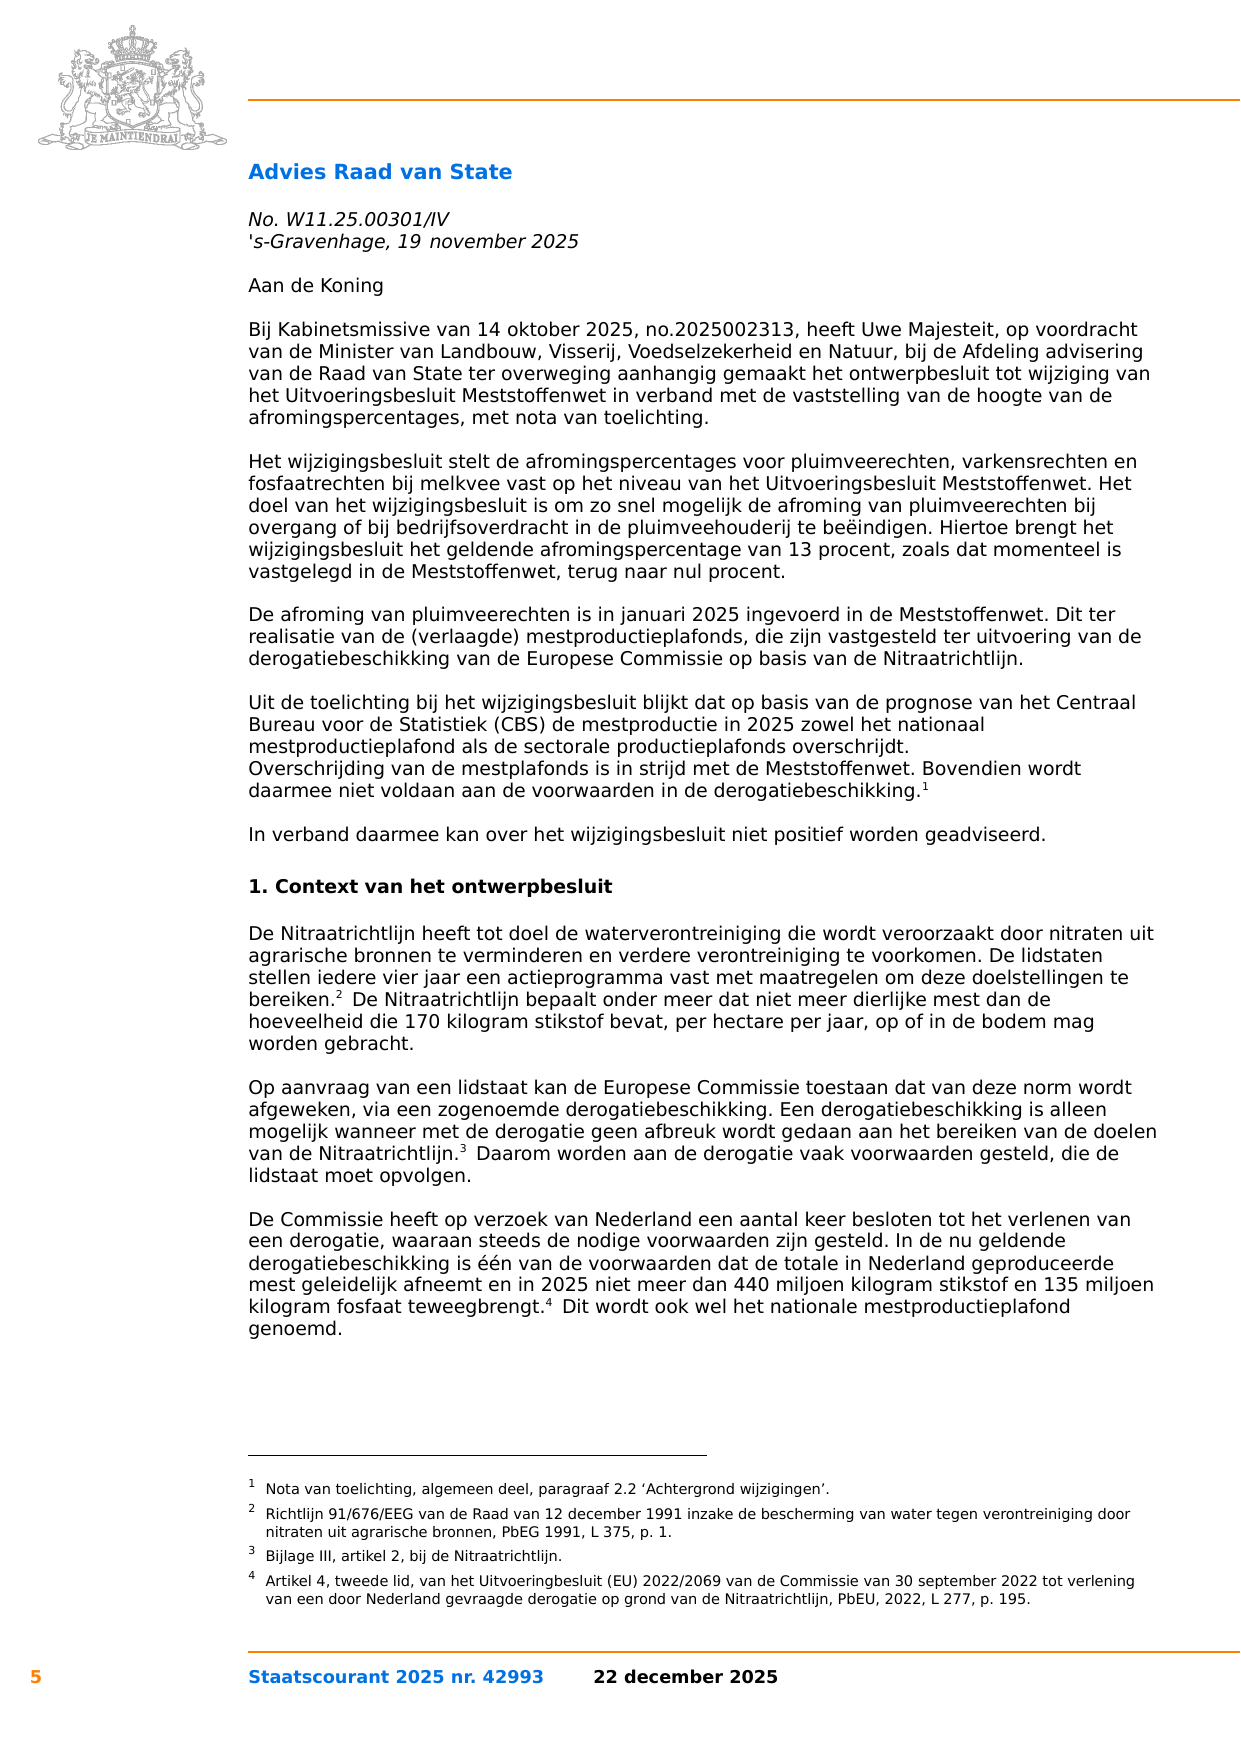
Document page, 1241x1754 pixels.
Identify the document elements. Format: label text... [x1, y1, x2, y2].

text De Commissie heeft op verzoek van Nederland een aantal keer besloten tot het verlenen van een derogatie, waaraan steeds de nodige voorwaarden zijn gesteld. In de nu geldende derogatiebeschikking is één van de voorwaarden dat de totale in Nederland geproduceerde mest geleidelijk afneemt en in 2025 niet meer dan 440 miljoen kilogram stikstof en 135 miljoen kilogram fosfaat teweegbrengt. Dit wordt ook wel het nationale mestproductieplafond genoemd. [248, 1208, 1163, 1340]
subtitle 1. Context van het ontwerpbesluit [248, 876, 1163, 898]
text Op aanvraag van een lidstaat kan de Europese Commissie toestaan dat van deze norm wordt afgeweken, via een zogenoemde derogatiebeschikking. Een derogatiebeschikking is alleen mogelijk wanneer met de derogatie geen afbreuk wordt gedaan aan het bereiken van de doelen van de Nitraatrichtlijn. Daarom worden aan de derogatie vaak voorwaarden gesteld, die de lidstaat moet opvolgen. [248, 1077, 1163, 1187]
text No. W11.25.00301/IV [248, 209, 1163, 231]
text Overschrijding van de mestplafonds is in strijd met de Meststoffenwet. Bovendien wordt daarmee niet voldaan aan de voorwaarden in de derogatiebeschikking. [248, 758, 1163, 802]
text In verband daarmee kan over het wijzigingsbesluit niet positief worden geadviseerd. [248, 824, 1163, 846]
text Het wijzigingsbesluit stelt de afromingspercentages voor pluimveerechten, varkensrechten en fosfaatrechten bij melkvee vast op het niveau van het Uitvoeringsbesluit Meststoffenwet. Het doel van het wijzigingsbesluit is om zo snel mogelijk de afroming van pluimveerechten bij overgang of bij bedrijfsoverdracht in de pluimveehouderij te beëindigen. Hiertoe brengt het wijzigingsbesluit het geldende afromingspercentage van 13 procent, zoals dat momenteel is vastgelegd in de Meststoffenwet, terug naar nul procent. [248, 451, 1163, 582]
text Richtlijn 91/676/EEG van de Raad van 12 december 1991 inzake de bescherming van water tegen verontreiniging door nitraten uit agrarische bronnen, PbEG 1991, L 375, p. 1. [248, 1502, 1163, 1541]
picture [38, 25, 227, 150]
text De Nitraatrichtlijn heeft tot doel de waterverontreiniging die wordt veroorzaakt door nitraten uit agrarische bronnen te verminderen en verdere verontreiniging te voorkomen. De lidstaten stellen iedere vier jaar een actieprogramma vast met maatregelen om deze doelstellingen te bereiken. De Nitraatrichtlijn bepaalt onder meer dat niet meer dierlijke mest dan de hoeveelheid die 170 kilogram stikstof bevat, per hectare per jaar, op of in de bodem mag worden gebracht. [248, 923, 1163, 1055]
text De afroming van pluimveerechten is in januari 2025 ingevoerd in de Meststoffenwet. Dit ter realisatie van de (verlaagde) mestproductieplafonds, die zijn vastgesteld ter uitvoering van de derogatiebeschikking van de Europese Commissie op basis van de Nitraatrichtlijn. [248, 604, 1163, 670]
text Uit de toelichting bij het wijzigingsbesluit blijkt dat op basis van de prognose van het Centraal Bureau voor de Statistiek (CBS) de mestproductie in 2025 zowel het nationaal mestproductieplafond als de sectorale productieplafonds overschrijdt. [248, 692, 1163, 758]
text 's-Gravenhage, 19 november 2025 [248, 231, 1163, 253]
text Bij Kabinetsmissive van 14 oktober 2025, no.2025002313, heeft Uwe Majesteit, op voordracht van de Minister van Landbouw, Visserij, Voedselzekerheid en Natuur, bij de Afdeling advisering van de Raad van State ter overweging aanhangig gemaakt het ontwerpbesluit tot wijziging van het Uitvoeringsbesluit Meststoffenwet in verband met de vaststelling van de hoogte van de afromingspercentages, met nota van toelichting. [248, 319, 1163, 429]
text Bijlage III, artikel 2, bij de Nitraatrichtlijn. [248, 1544, 1163, 1566]
subtitle Advies Raad van State [248, 160, 1163, 184]
text Aan de Koning [248, 275, 1163, 297]
text Nota van toelichting, algemeen deel, paragraaf 2.2 ‘Achtergrond wijzigingen’. [248, 1477, 1163, 1499]
text Artikel 4, tweede lid, van het Uitvoeringbesluit (EU) 2022/2069 van de Commissie van 30 september 2022 tot verlening van een door Nederland gevraagde derogatie op grond van de Nitraatrichtlijn, PbEU, 2022, L 277, p. 195. [248, 1569, 1163, 1608]
